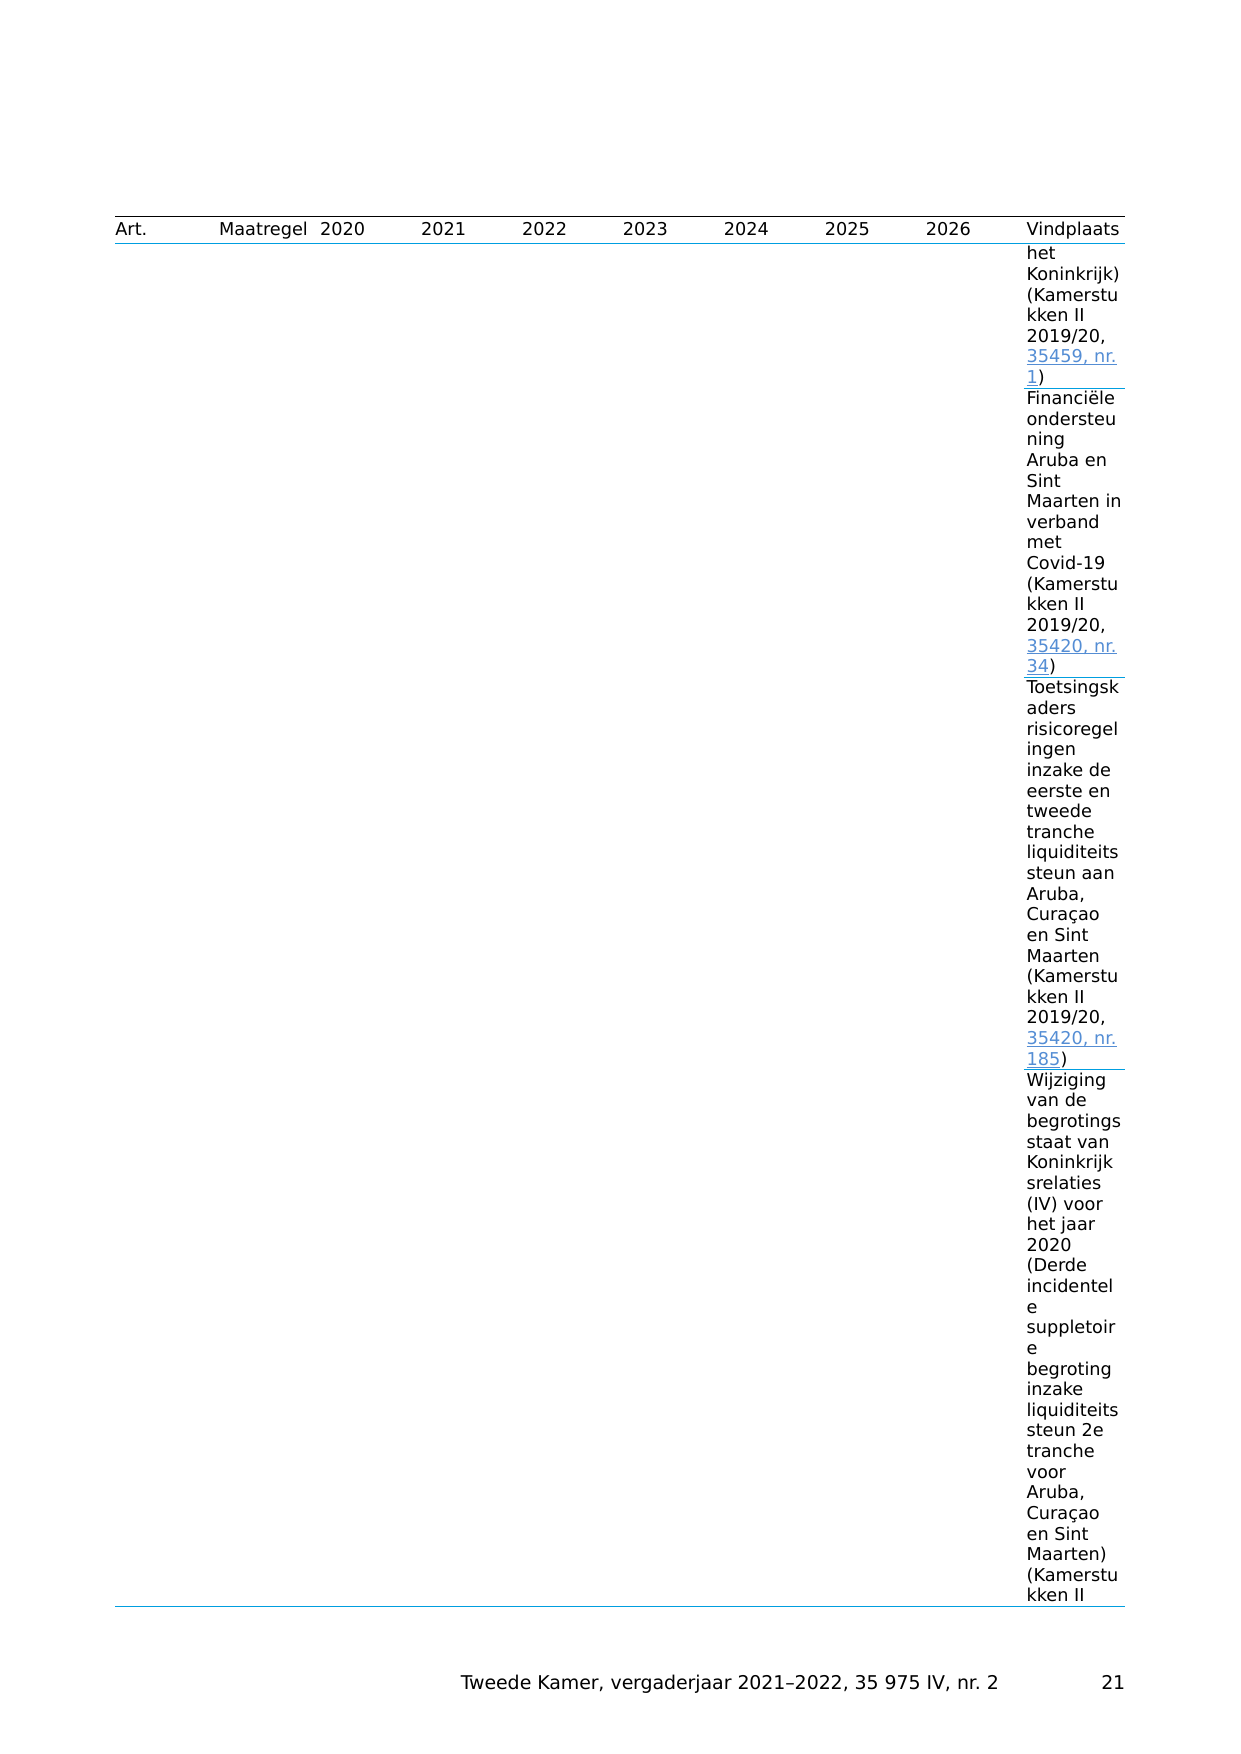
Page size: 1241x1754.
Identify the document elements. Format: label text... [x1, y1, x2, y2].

table_cell [418, 244, 519, 1606]
table_cell [923, 244, 1023, 1606]
table_cell [721, 244, 822, 1606]
table_header Tabel 2 Extracomptabele tabel coronamaatregelen Koninkrijksrelaties (IV) (bedragen x € 1 mln.) [115, 191, 1125, 216]
table_cell Financiële ondersteuning Aruba en Sint Maarten in verband met Covid-19 (Kamerstukken II 2019/20, 35420, nr. 34) [1024, 389, 1125, 677]
table_cell [519, 244, 620, 1606]
table_cell [115, 244, 216, 1606]
table_cell [216, 244, 317, 1606]
table_cell 2023 [620, 217, 721, 243]
table_cell 2025 [822, 217, 923, 243]
table_cell Maatregel [216, 217, 317, 243]
table_cell [317, 244, 418, 1606]
table_cell 2024 [721, 217, 822, 243]
table_cell Wijziging van de begrotingsstaat van Koninkrijksrelaties (IV) voor het jaar 2020 (Derde incidentele suppletoire begroting inzake liquiditeitssteun 2e tranche voor Aruba, Curaçao en Sint Maarten) (Kamerstukken II [1024, 1070, 1125, 1606]
table_cell Vindplaats [1024, 217, 1125, 243]
table_cell [822, 244, 923, 1606]
table_cell 2022 [519, 217, 620, 243]
table_cell Art. [115, 217, 216, 243]
table_cell 2026 [923, 217, 1023, 243]
table_cell Toetsingskaders risicoregelingen inzake de eerste en tweede tranche liquiditeitssteun aan Aruba, Curaçao en Sint Maarten (Kamerstukken II 2019/20, 35420, nr. 185) [1024, 678, 1125, 1069]
table_cell 2020 [317, 217, 418, 243]
table_cell het Koninkrijk) (Kamerstukken II 2019/20, 35459, nr. 1) [1024, 244, 1125, 388]
table_cell 2021 [418, 217, 519, 243]
table_cell [620, 244, 721, 1606]
